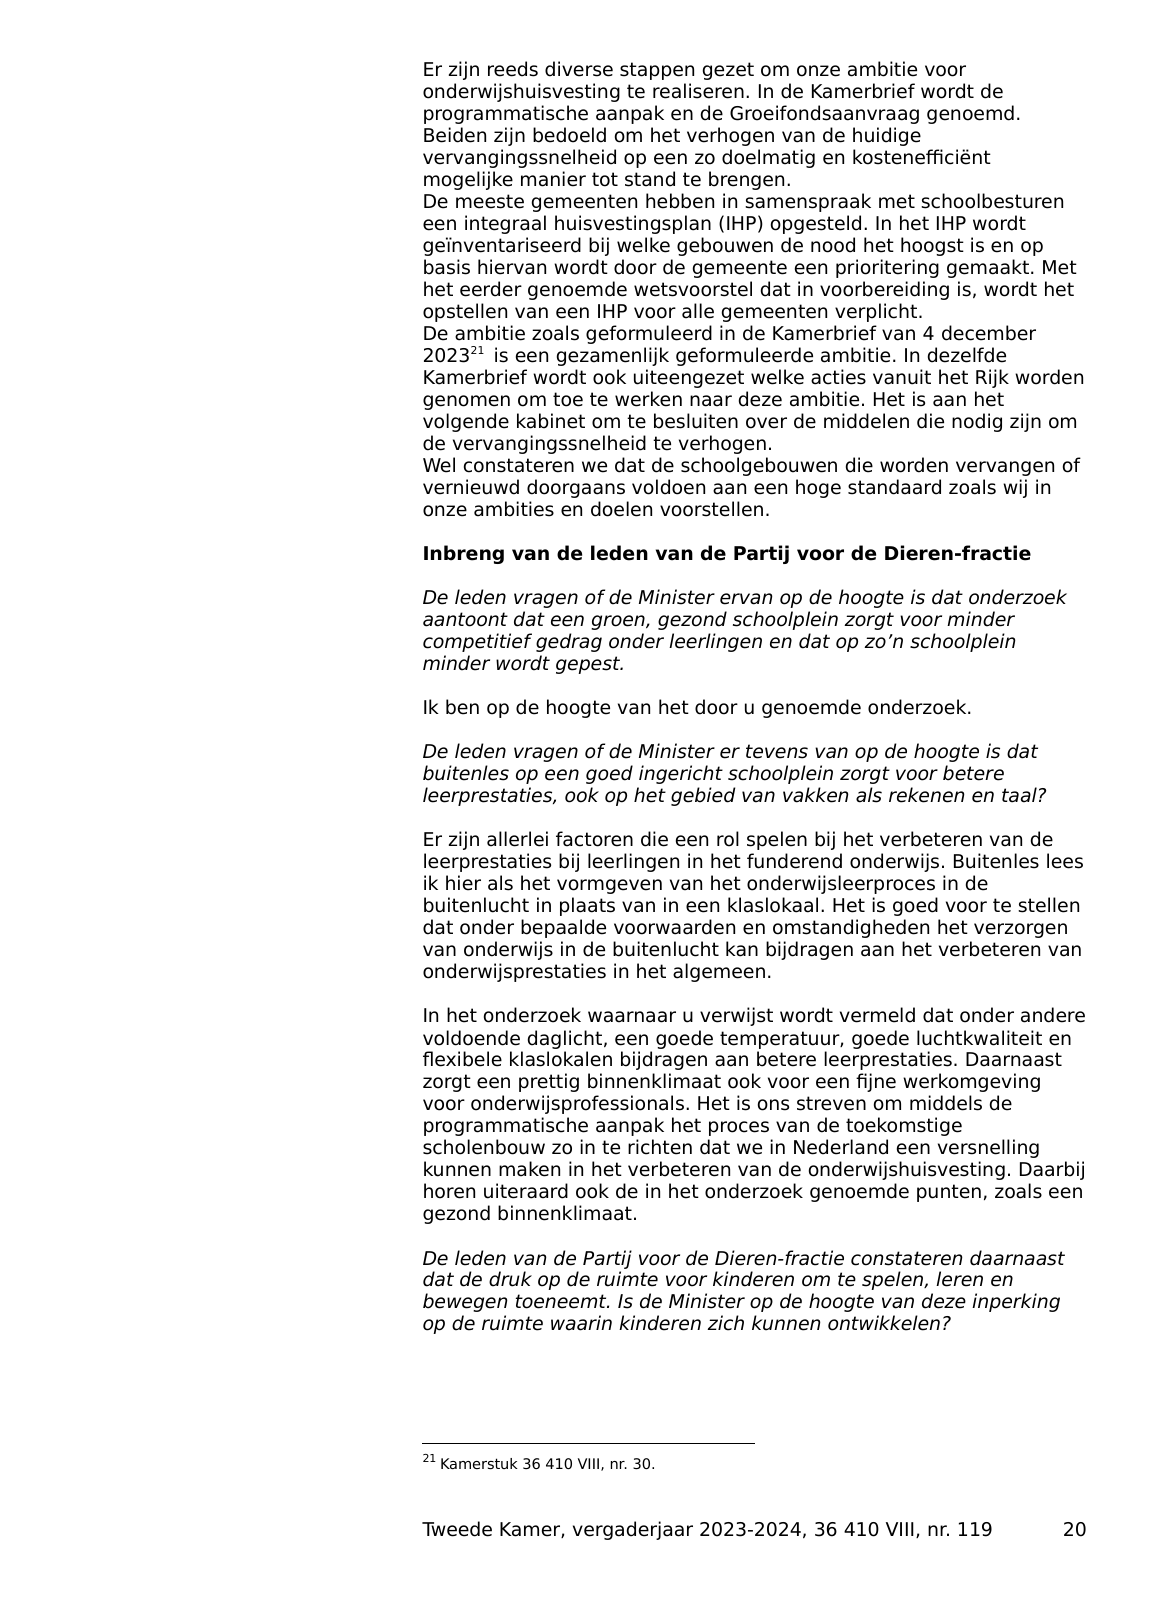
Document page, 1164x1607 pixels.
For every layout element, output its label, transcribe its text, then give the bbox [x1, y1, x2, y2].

subtitle Inbreng van de leden van de Partij voor de Dieren-fractie [422, 543, 1087, 565]
text De ambitie zoals geformuleerd in de Kamerbrief van 4 december 2023 is een gezamenlijk geformuleerde ambitie. In dezelfde Kamerbrief wordt ook uiteengezet welke acties vanuit het Rijk worden genomen om toe te werken naar deze ambitie. Het is aan het volgende kabinet om te besluiten over de middelen die nodig zijn om de vervangingssnelheid te verhogen. [422, 323, 1087, 455]
text Er zijn allerlei factoren die een rol spelen bij het verbeteren van de leerprestaties bij leerlingen in het funderend onderwijs. Buitenles lees ik hier als het vormgeven van het onderwijsleerproces in de buitenlucht in plaats van in een klaslokaal. Het is goed voor te stellen dat onder bepaalde voorwaarden en omstandigheden het verzorgen van onderwijs in de buitenlucht kan bijdragen aan het verbeteren van onderwijsprestaties in het algemeen. [422, 829, 1087, 983]
text Ik ben op de hoogte van het door u genoemde onderzoek. [422, 697, 1087, 719]
text In het onderzoek waarnaar u verwijst wordt vermeld dat onder andere voldoende daglicht, een goede temperatuur, goede luchtkwaliteit en flexibele klaslokalen bijdragen aan betere leerprestaties. Daarnaast zorgt een prettig binnenklimaat ook voor een fijne werkomgeving voor onderwijsprofessionals. Het is ons streven om middels de programmatische aanpak het proces van de toekomstige scholenbouw zo in te richten dat we in Nederland een versnelling kunnen maken in het verbeteren van de onderwijshuisvesting. Daarbij horen uiteraard ook de in het onderzoek genoemde punten, zoals een gezond binnenklimaat. [422, 1005, 1087, 1225]
text De leden vragen of de Minister er tevens van op de hoogte is dat buitenles op een goed ingericht schoolplein zorgt voor betere leerprestaties, ook op het gebied van vakken als rekenen en taal? [422, 741, 1087, 807]
text De leden van de Partij voor de Dieren-fractie constateren daarnaast dat de druk op de ruimte voor kinderen om te spelen, leren en bewegen toeneemt. Is de Minister op de hoogte van deze inperking op de ruimte waarin kinderen zich kunnen ontwikkelen? [422, 1247, 1087, 1335]
text Er zijn reeds diverse stappen gezet om onze ambitie voor onderwijshuisvesting te realiseren. In de Kamerbrief wordt de programmatische aanpak en de Groeifondsaanvraag genoemd. Beiden zijn bedoeld om het verhogen van de huidige vervangingssnelheid op een zo doelmatig en kostenefficiënt mogelijke manier tot stand te brengen. [422, 59, 1087, 191]
text Wel constateren we dat de schoolgebouwen die worden vervangen of vernieuwd doorgaans voldoen aan een hoge standaard zoals wij in onze ambities en doelen voorstellen. [422, 455, 1087, 521]
text De leden vragen of de Minister ervan op de hoogte is dat onderzoek aantoont dat een groen, gezond schoolplein zorgt voor minder competitief gedrag onder leerlingen en dat op zo’n schoolplein minder wordt gepest. [422, 587, 1087, 675]
text Kamerstuk 36 410 VIII, nr. 30. [422, 1452, 1087, 1474]
text De meeste gemeenten hebben in samenspraak met schoolbesturen een integraal huisvestingsplan (IHP) opgesteld. In het IHP wordt geïnventariseerd bij welke gebouwen de nood het hoogst is en op basis hiervan wordt door de gemeente een prioritering gemaakt. Met het eerder genoemde wetsvoorstel dat in voorbereiding is, wordt het opstellen van een IHP voor alle gemeenten verplicht. [422, 191, 1087, 323]
